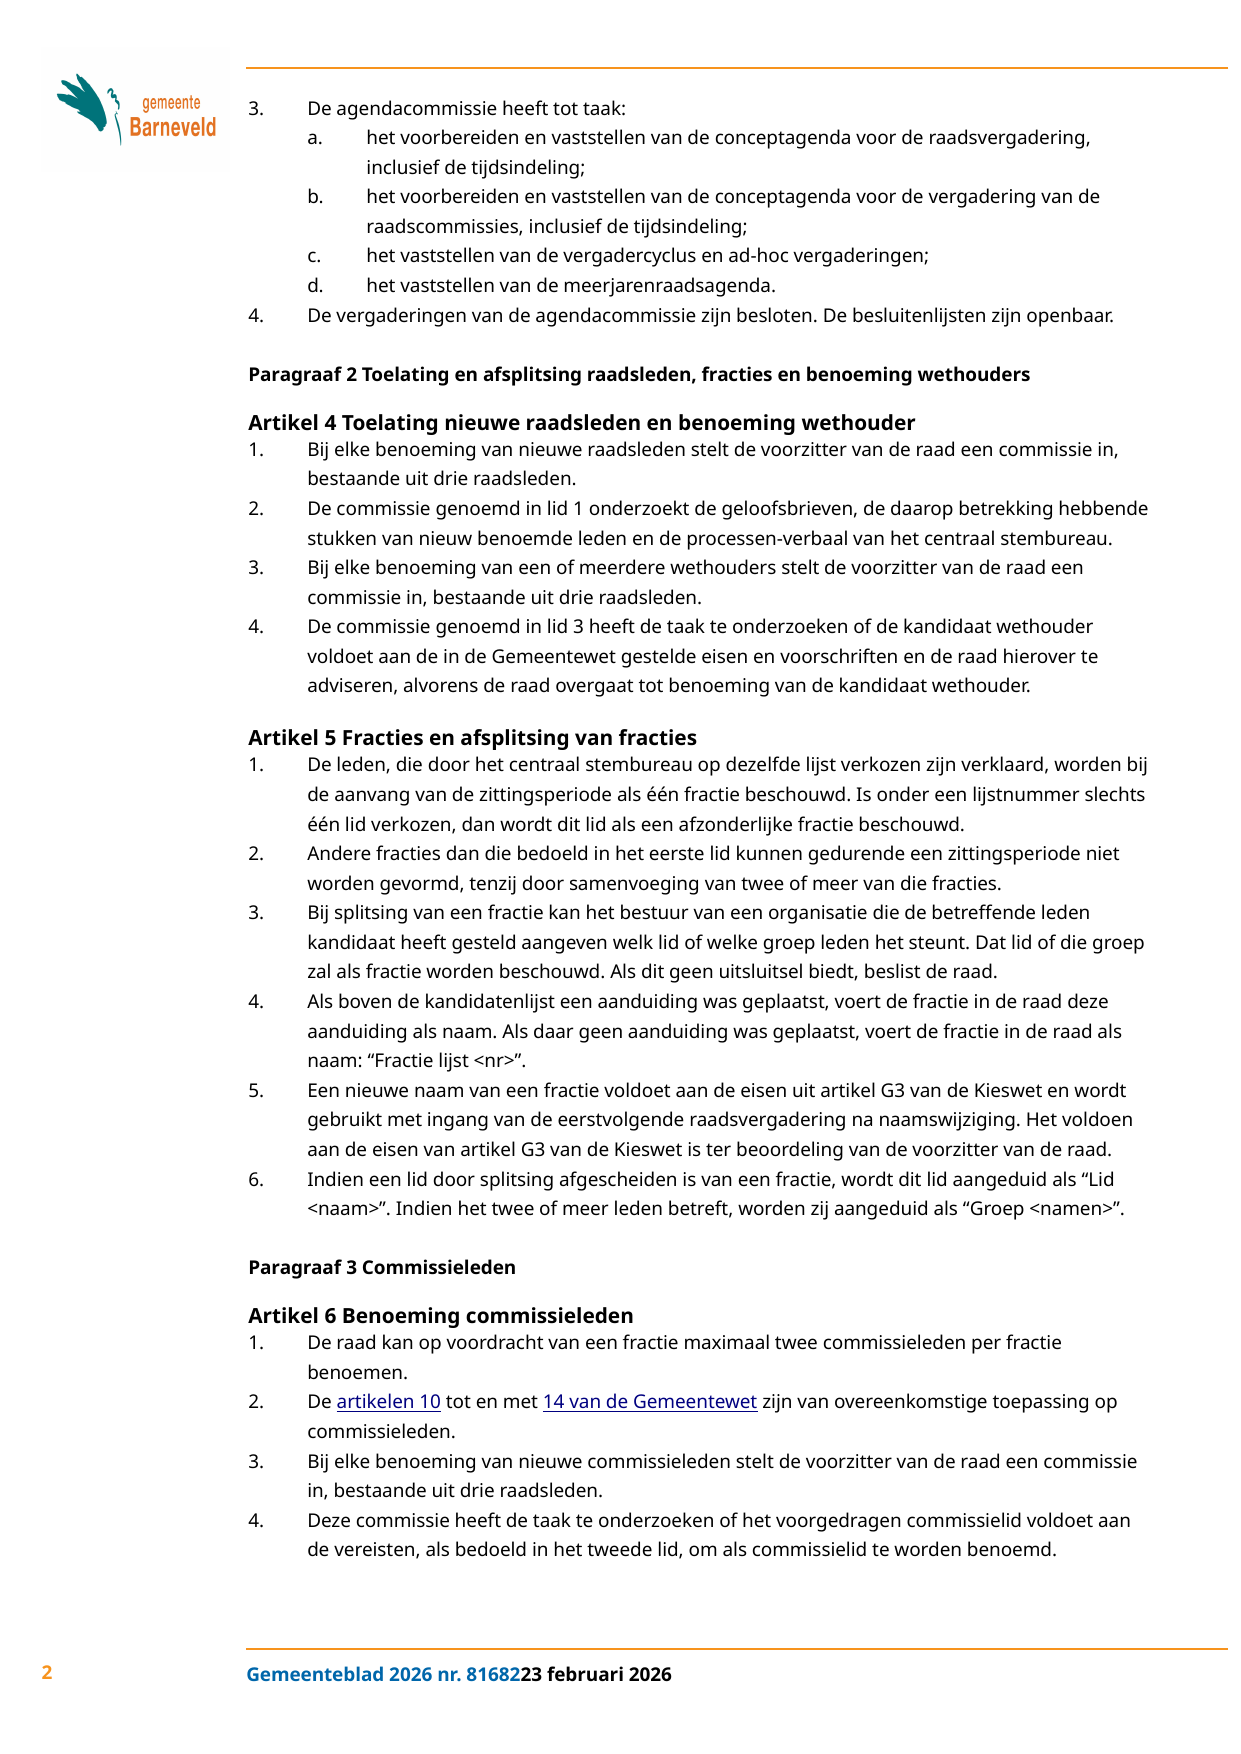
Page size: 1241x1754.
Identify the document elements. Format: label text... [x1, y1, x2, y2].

list Een nieuwe naam van een fractie voldoet aan de eisen uit artikel G3 van de Kieswet en wordt gebruikt met ingang van de eerstvolgende raadsvergadering na naamswijziging. Het voldoen aan de eisen van artikel G3 van de Kieswet is ter beoordeling van de voorzitter van de raad. [248, 1077, 1152, 1162]
text Artikel 6 Benoeming commissieleden [248, 1301, 1152, 1329]
list De commissie genoemd in lid 1 onderzoekt de geloofsbrieven, de daarop betrekking hebbende stukken van nieuw benoemde leden en de processen-verbaal van het centraal stembureau. [248, 495, 1152, 551]
list De agendacommissie heeft tot taak: [248, 95, 1152, 121]
list De artikelen 10 tot en met 14 van de Gemeentewet zijn van overeenkomstige toepassing op commissieleden. [248, 1389, 1152, 1444]
list het vaststellen van de vergadercyclus en ad-hoc vergaderingen; [307, 243, 1152, 268]
list Bij elke benoeming van een of meerdere wethouders stelt de voorzitter van de raad een commissie in, bestaande uit drie raadsleden. [248, 554, 1152, 610]
list De leden, die door het centraal stembureau op dezelfde lijst verkozen zijn verklaard, worden bij de aanvang van de zittingsperiode als één fractie beschouwd. Is onder een lijstnummer slechts één lid verkozen, dan wordt dit lid als een afzonderlijke fractie beschouwd. [248, 752, 1152, 836]
list Als boven de kandidatenlijst een aanduiding was geplaatst, voert de fractie in de raad deze aanduiding als naam. Als daar geen aanduiding was geplaatst, voert de fractie in de raad als naam: “Fractie lijst <nr>”. [248, 988, 1152, 1073]
list Andere fracties dan die bedoeld in het eerste lid kunnen gedurende een zittingsperiode niet worden gevormd, tenzij door samenvoeging van twee of meer van die fracties. [248, 840, 1152, 896]
list De vergaderingen van de agendacommissie zijn besloten. De besluitenlijsten zijn openbaar. [248, 302, 1152, 328]
list het voorbereiden en vaststellen van de conceptagenda voor de raadsvergadering, inclusief de tijdsindeling; [307, 124, 1152, 180]
list Deze commissie heeft de taak te onderzoeken of het voorgedragen commissielid voldoet aan de vereisten, als bedoeld in het tweede lid, om als commissielid te worden benoemd. [248, 1507, 1152, 1562]
list Bij elke benoeming van nieuwe commissieleden stelt de voorzitter van de raad een commissie in, bestaande uit drie raadsleden. [248, 1448, 1152, 1503]
list Bij splitsing van een fractie kan het bestuur van een organisatie die de betreffende leden kandidaat heeft gesteld aangeven welk lid of welke groep leden het steunt. Dat lid of die groep zal als fractie worden beschouwd. Als dit geen uitsluitsel biedt, beslist de raad. [248, 899, 1152, 984]
text Artikel 4 Toelating nieuwe raadsleden en benoeming wethouder [248, 408, 1152, 436]
text Artikel 5 Fracties en afsplitsing van fracties [248, 723, 1152, 752]
text Paragraaf 3 Commissieleden [248, 1254, 1152, 1280]
list De commissie genoemd in lid 3 heeft de taak te onderzoeken of de kandidaat wethouder voldoet aan de in de Gemeentewet gestelde eisen en voorschriften en de raad hierover te adviseren, alvorens de raad overgaat tot benoeming van de kandidaat wethouder. [248, 613, 1152, 698]
text Paragraaf 2 Toelating en afsplitsing raadsleden, fracties en benoeming wethouders [248, 361, 1152, 387]
list Indien een lid door splitsing afgescheiden is van een fractie, wordt dit lid aangeduid als “Lid <naam>”. Indien het twee of meer leden betreft, worden zij aangeduid als “Groep <namen>”. [248, 1166, 1152, 1221]
list het voorbereiden en vaststellen van de conceptagenda voor de vergadering van de raadscommissies, inclusief de tijdsindeling; [307, 183, 1152, 239]
picture [41, 47, 231, 172]
list het vaststellen van de meerjarenraadsagenda. [307, 272, 1152, 298]
list De raad kan op voordracht van een fractie maximaal twee commissieleden per fractie benoemen. [248, 1329, 1152, 1385]
list Bij elke benoeming van nieuwe raadsleden stelt de voorzitter van de raad een commissie in, bestaande uit drie raadsleden. [248, 436, 1152, 491]
